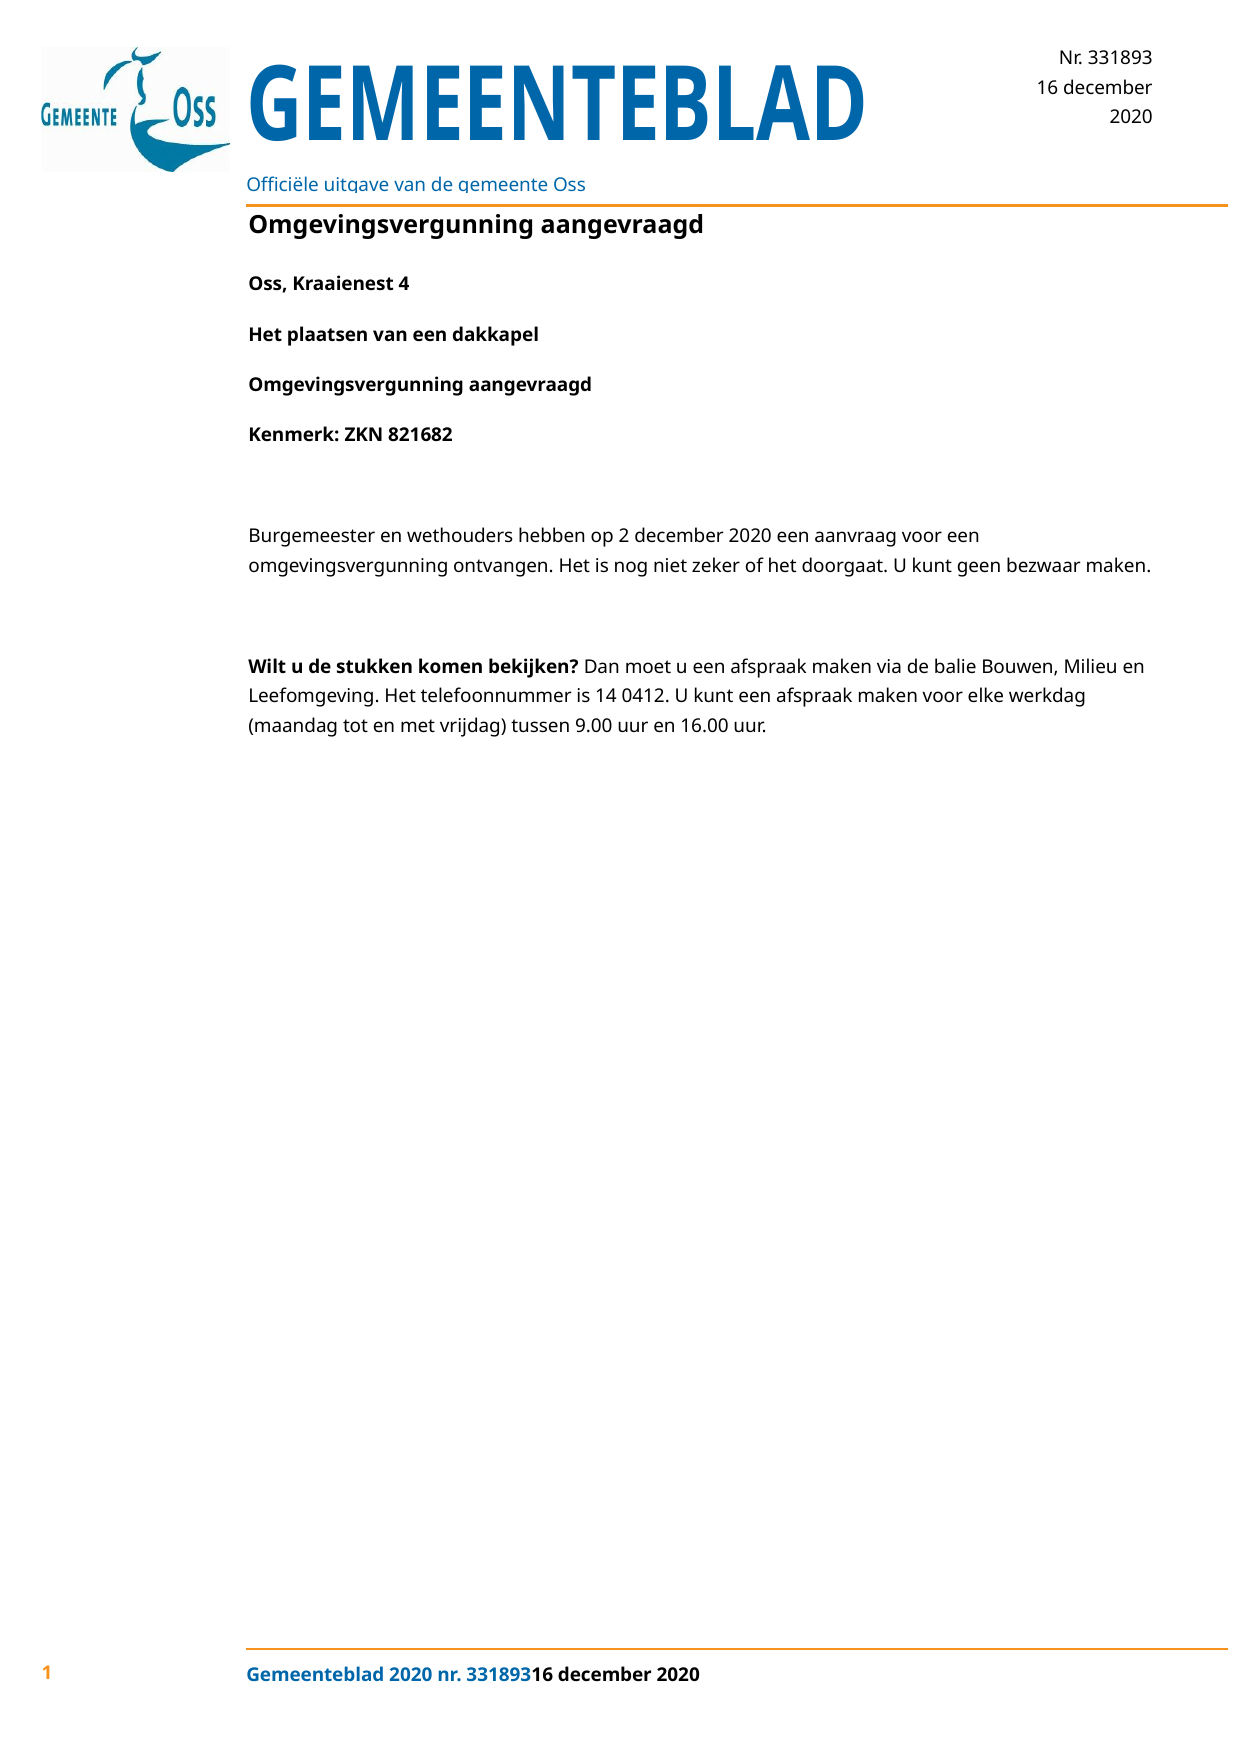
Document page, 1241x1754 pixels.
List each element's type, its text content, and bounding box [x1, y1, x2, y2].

text Oss, Kraaienest 4 [248, 270, 1152, 296]
text Omgevingsvergunning aangevraagd [248, 207, 1152, 241]
text Burgemeester en wethouders hebben op 2 december 2020 een aanvraag voor een omgevingsvergunning ontvangen. Het is nog niet zeker of het doorgaat. U kunt geen bezwaar maken. [248, 522, 1152, 578]
text Het plaatsen van een dakkapel [248, 321, 1152, 346]
text Kenmerk: ZKN 821682 [248, 422, 1152, 447]
text Wilt u de stukken komen bekijken? Dan moet u een afspraak maken via de balie Bouwen, Milieu en Leefomgeving. Het telefoonnummer is 14 0412. U kunt een afspraak maken voor elke werkdag (maandag tot en met vrijdag) tussen 9.00 uur en 16.00 uur. [248, 653, 1152, 738]
text Omgevingsvergunning aangevraagd [248, 371, 1152, 397]
picture [41, 47, 231, 172]
